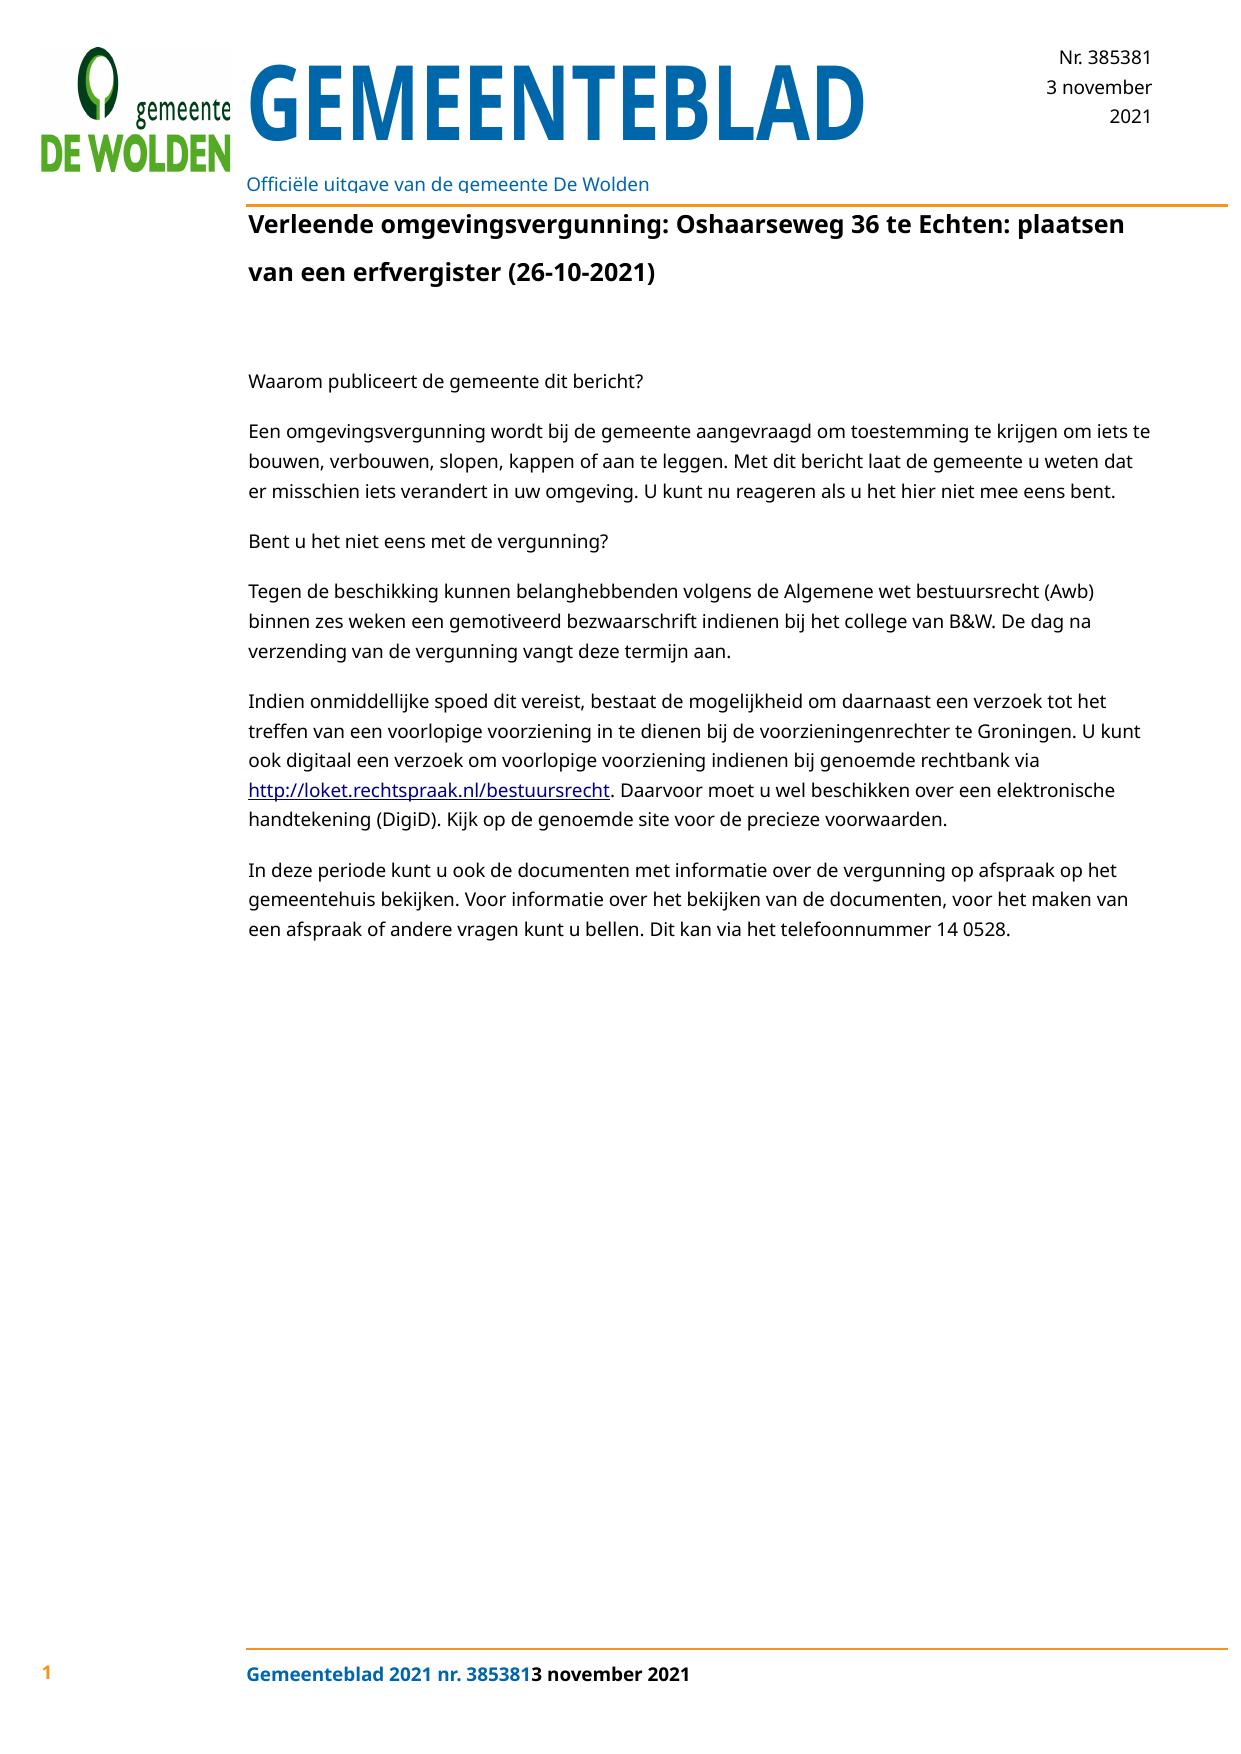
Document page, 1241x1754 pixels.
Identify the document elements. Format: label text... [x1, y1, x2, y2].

text Tegen de beschikking kunnen belanghebbenden volgens de Algemene wet bestuursrecht (Awb) binnen zes weken een gemotiveerd bezwaarschrift indienen bij het college van B&W. De dag na verzending van de vergunning vangt deze termijn aan. [248, 579, 1152, 664]
text In deze periode kunt u ook de documenten met informatie over de vergunning op afspraak op het gemeentehuis bekijken. Voor informatie over het bekijken van de documenten, voor het maken van een afspraak of andere vragen kunt u bellen. Dit kan via het telefoonnummer 14 0528. [248, 857, 1152, 942]
text Een omgevingsvergunning wordt bij de gemeente aangevraagd om toestemming te krijgen om iets te bouwen, verbouwen, slopen, kappen of aan te leggen. Met dit bericht laat de gemeente u weten dat er misschien iets verandert in uw omgeving. U kunt nu reageren als u het hier niet mee eens bent. [248, 419, 1152, 504]
picture [41, 47, 231, 172]
text Indien onmiddellijke spoed dit vereist, bestaat de mogelijkheid om daarnaast een verzoek tot het treffen van een voorlopige voorziening in te dienen bij de voorzieningenrechter te Groningen. U kunt ook digitaal een verzoek om voorlopige voorziening indienen bij genoemde rechtbank via http://loket.rechtspraak.nl/bestuursrecht. Daarvoor moet u wel beschikken over een elektronische handtekening (DigiD). Kijk op de genoemde site voor de precieze voorwaarden. [248, 688, 1152, 832]
text Bent u het niet eens met de vergunning? [248, 528, 1152, 554]
text Waarom publiceert de gemeente dit bericht? [248, 368, 1152, 394]
text Verleende omgevingsvergunning: Oshaarseweg 36 te Echten: plaatsen van een erfvergister (26-10-2021) [248, 207, 1152, 288]
